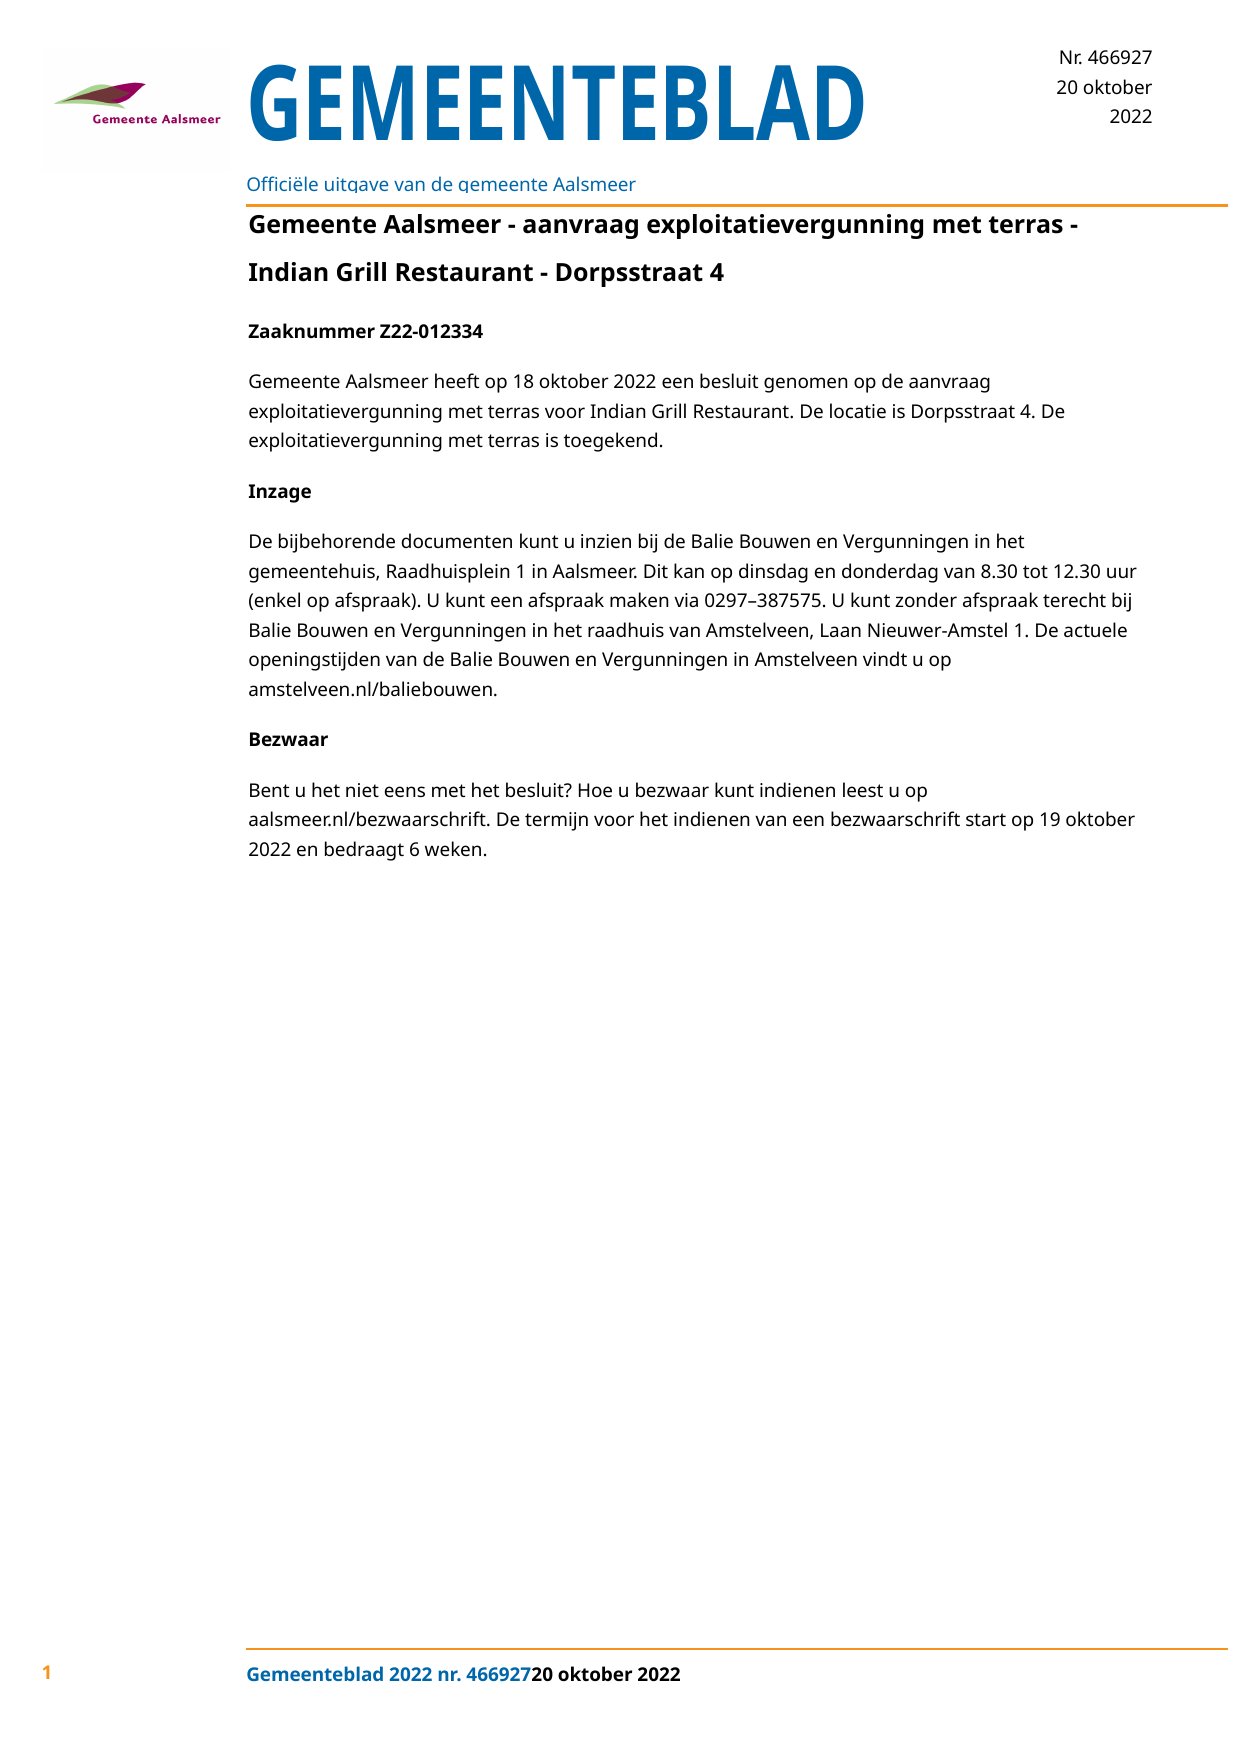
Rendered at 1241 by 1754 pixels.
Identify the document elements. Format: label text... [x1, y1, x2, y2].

text Gemeente Aalsmeer heeft op 18 oktober 2022 een besluit genomen op de aanvraag exploitatievergunning met terras voor Indian Grill Restaurant. De locatie is Dorpsstraat 4. De exploitatievergunning met terras is toegekend. [248, 368, 1152, 453]
text Zaaknummer Z22-012334 [248, 318, 1152, 344]
text Gemeente Aalsmeer - aanvraag exploitatievergunning met terras - Indian Grill Restaurant - Dorpsstraat 4 [248, 207, 1152, 288]
picture [41, 47, 231, 172]
text Inzage [248, 478, 1152, 504]
text De bijbehorende documenten kunt u inzien bij de Balie Bouwen en Vergunningen in het gemeentehuis, Raadhuisplein 1 in Aalsmeer. Dit kan op dinsdag en donderdag van 8.30 tot 12.30 uur (enkel op afspraak). U kunt een afspraak maken via 0297–387575. U kunt zonder afspraak terecht bij Balie Bouwen en Vergunningen in het raadhuis van Amstelveen, Laan Nieuwer-Amstel 1. De actuele openingstijden van de Balie Bouwen en Vergunningen in Amstelveen vindt u op amstelveen.nl/baliebouwen. [248, 528, 1152, 702]
text Bezwaar [248, 727, 1152, 752]
text Bent u het niet eens met het besluit? Hoe u bezwaar kunt indienen leest u op aalsmeer.nl/bezwaarschrift. De termijn voor het indienen van een bezwaarschrift start op 19 oktober 2022 en bedraagt 6 weken. [248, 777, 1152, 862]
